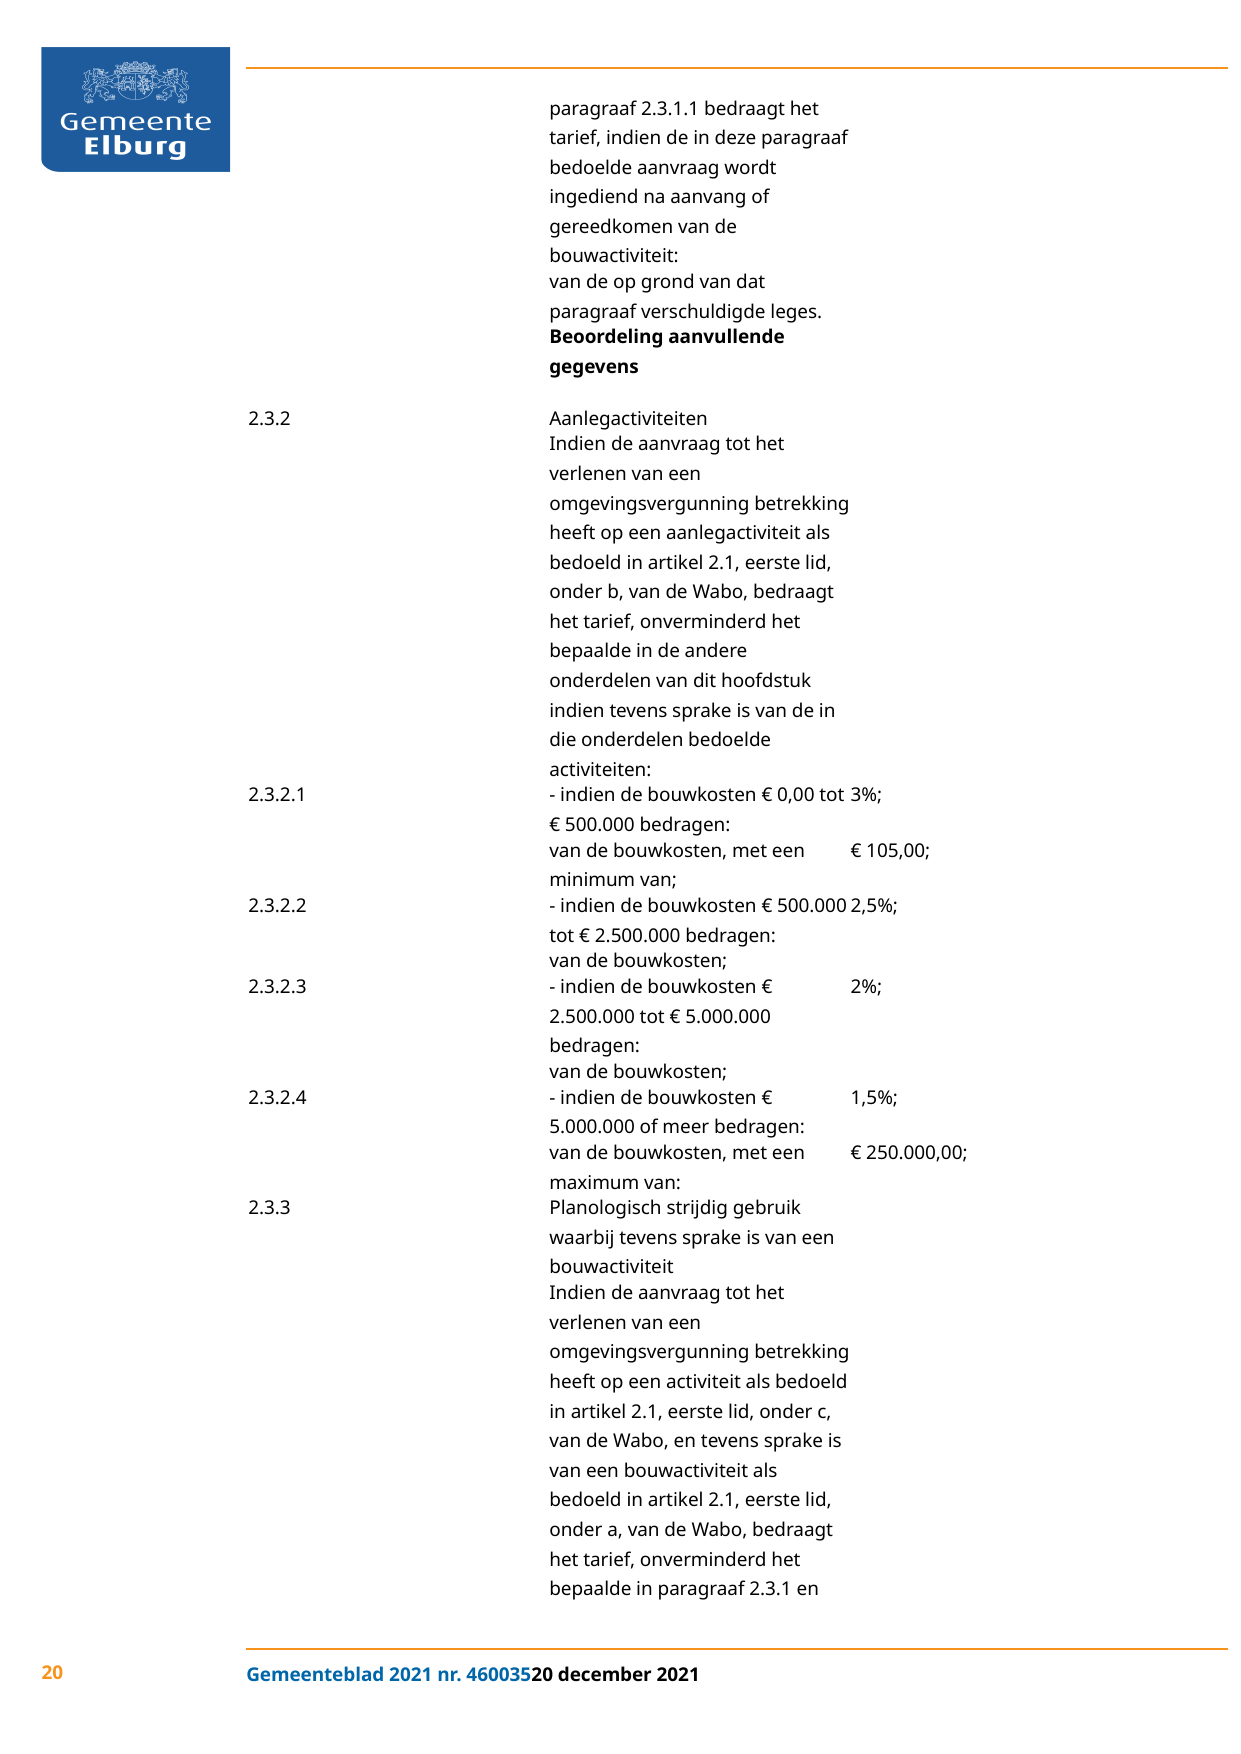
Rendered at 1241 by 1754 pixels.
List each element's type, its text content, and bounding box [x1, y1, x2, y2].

table_cell van de op grond van dat paragraaf verschuldigde leges. [549, 269, 850, 324]
table_cell 2.3.2.2 [248, 892, 549, 973]
table_cell - indien de bouwkosten € 500.000 tot € 2.500.000 bedragen: [549, 892, 850, 948]
table_cell Indien de aanvraag tot het verlenen van een omgevingsvergunning betrekking heeft op een activiteit als bedoeld in artikel 2.1, eerste lid, onder c, van de Wabo, en tevens sprake is van een bouwactiviteit als bedoeld in artikel 2.1, eerste lid, onder a, van de Wabo, bedraagt het tarief, onverminderd het bepaalde in paragraaf 2.3.1 en [549, 1280, 850, 1601]
table_cell - indien de bouwkosten € 2.500.000 tot € 5.000.000 bedragen: [549, 973, 850, 1058]
table_cell 2.3.2.3 [248, 973, 549, 1084]
table_cell [248, 324, 549, 379]
table_cell 2.3.2.1 [248, 782, 549, 892]
table_cell [850, 324, 1152, 379]
table_cell 2,5%; [850, 892, 1152, 948]
table_cell van de bouwkosten, met een maximum van: [549, 1139, 850, 1194]
table_cell [549, 379, 850, 405]
table_cell 2%; [850, 973, 1152, 1058]
table_cell paragraaf 2.3.1.1 bedraagt het tarief, indien de in deze paragraaf bedoelde aanvraag wordt ingediend na aanvang of gereedkomen van de bouwactiviteit: [549, 95, 850, 268]
table_cell [850, 95, 1152, 268]
table_cell Planologisch strijdig gebruik waarbij tevens sprake is van een bouwactiviteit [549, 1195, 850, 1279]
table_cell [850, 1195, 1152, 1279]
table_cell 1,5%; [850, 1084, 1152, 1139]
table_cell Beoordeling aanvullende gegevens [549, 324, 850, 379]
table_cell [248, 431, 549, 782]
table_cell [850, 1280, 1152, 1601]
table_cell van de bouwkosten, met een minimum van; [549, 837, 850, 892]
table_cell [248, 95, 549, 268]
table_cell [248, 379, 549, 405]
table_cell [850, 405, 1152, 431]
table_cell Indien de aanvraag tot het verlenen van een omgevingsvergunning betrekking heeft op een aanlegactiviteit als bedoeld in artikel 2.1, eerste lid, onder b, van de Wabo, bedraagt het tarief, onverminderd het bepaalde in de andere onderdelen van dit hoofdstuk indien tevens sprake is van de in die onderdelen bedoelde activiteiten: [549, 431, 850, 782]
table_cell [850, 379, 1152, 405]
table_cell [248, 269, 549, 324]
table_cell Aanlegactiviteiten [549, 405, 850, 431]
picture [41, 47, 231, 172]
table_cell [248, 1280, 549, 1601]
table_cell [850, 948, 1152, 973]
table_cell - indien de bouwkosten € 5.000.000 of meer bedragen: [549, 1084, 850, 1139]
table_cell 2.3.3 [248, 1195, 549, 1279]
table_cell van de bouwkosten; [549, 948, 850, 973]
table_cell van de bouwkosten; [549, 1058, 850, 1084]
table_cell 2.3.2.4 [248, 1084, 549, 1194]
table_cell € 250.000,00; [850, 1139, 1152, 1194]
table_cell 2.3.2 [248, 405, 549, 431]
table_cell - indien de bouwkosten € 0,00 tot € 500.000 bedragen: [549, 782, 850, 837]
table_cell [850, 269, 1152, 324]
table_cell [850, 1058, 1152, 1084]
table_cell € 105,00; [850, 837, 1152, 892]
table_cell [850, 431, 1152, 782]
table_cell 3%; [850, 782, 1152, 837]
